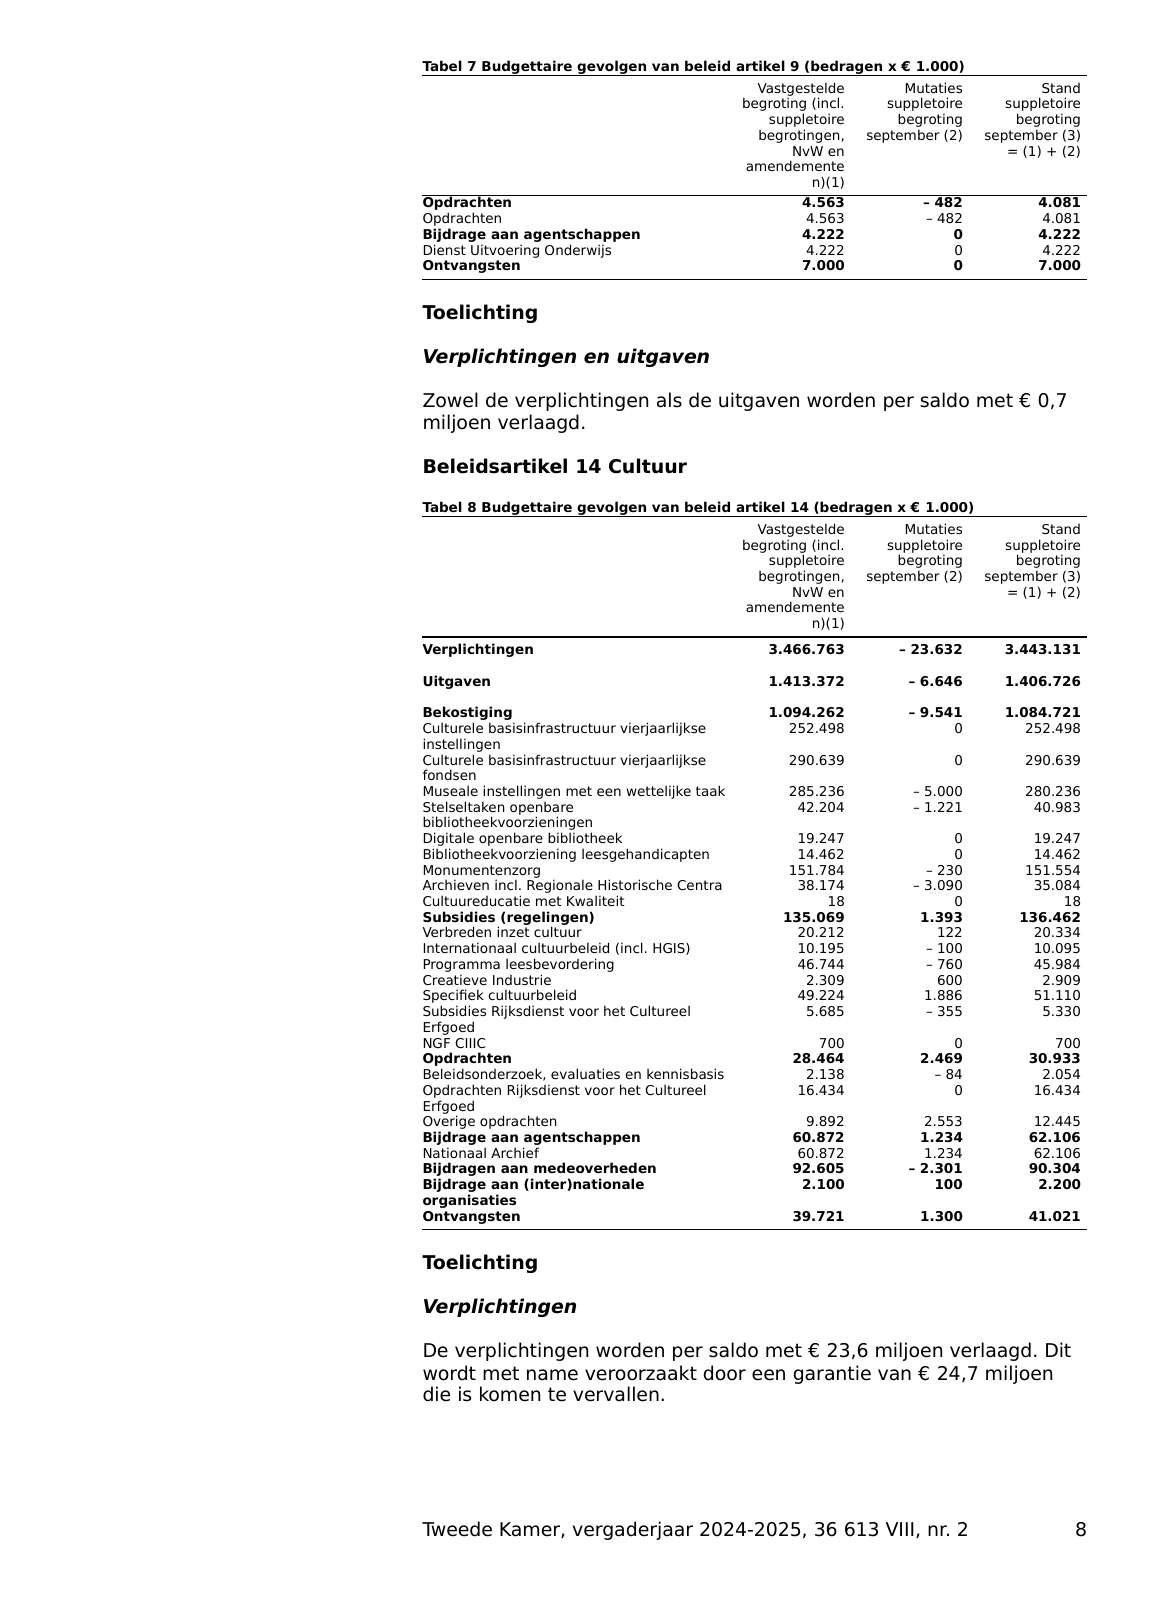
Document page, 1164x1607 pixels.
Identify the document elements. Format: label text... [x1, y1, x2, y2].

table_cell 0 [850, 227, 968, 242]
table_cell 280.236 [969, 784, 1087, 799]
table_cell [850, 689, 968, 705]
table_cell 151.784 [732, 863, 850, 878]
table_cell 4.081 [969, 211, 1087, 227]
table_cell Subsidies (regelingen) [422, 910, 732, 925]
table_cell 20.334 [969, 925, 1087, 941]
subtitle Verplichtingen en uitgaven [422, 346, 1087, 368]
table_cell 4.222 [732, 227, 850, 242]
table_cell 38.174 [732, 878, 850, 894]
table_cell 10.195 [732, 941, 850, 957]
table_cell 290.639 [732, 752, 850, 784]
table_cell Specifiek cultuurbeleid [422, 988, 732, 1004]
table_cell 62.106 [969, 1146, 1087, 1161]
table_cell 252.498 [732, 721, 850, 752]
table_cell 4.222 [969, 227, 1087, 242]
table_cell Bijdrage aan (inter)nationale organisaties [422, 1177, 732, 1208]
table_cell Beleidsonderzoek, evaluaties en kennisbasis [422, 1067, 732, 1083]
table_cell – 355 [850, 1004, 968, 1035]
table_cell – 9.541 [850, 705, 968, 721]
table_cell 0 [850, 831, 968, 847]
table_cell 2.469 [850, 1051, 968, 1067]
table_cell – 23.632 [850, 638, 968, 658]
table_cell 62.106 [969, 1130, 1087, 1146]
table_cell 1.393 [850, 910, 968, 925]
table_cell 19.247 [732, 831, 850, 847]
table_cell – 2.301 [850, 1161, 968, 1177]
table_cell – 1.221 [850, 800, 968, 831]
table_cell 20.212 [732, 925, 850, 941]
text Zowel de verplichtingen als de uitgaven worden per saldo met € 0,7 miljoen verlaagd. [422, 390, 1087, 434]
table_cell Mutaties suppletoire begroting september (2) [850, 517, 968, 636]
table_cell Digitale openbare bibliotheek [422, 831, 732, 847]
table_cell 30.933 [969, 1051, 1087, 1067]
table_cell Monumentenzorg [422, 863, 732, 878]
subtitle Verplichtingen [422, 1296, 1087, 1318]
table_cell – 6.646 [850, 674, 968, 689]
table_cell 122 [850, 925, 968, 941]
table_cell 16.434 [732, 1083, 850, 1114]
table_cell 49.224 [732, 988, 850, 1004]
table_cell 285.236 [732, 784, 850, 799]
table_cell 10.095 [969, 941, 1087, 957]
table_cell Overige opdrachten [422, 1114, 732, 1130]
table_cell [969, 658, 1087, 674]
table_cell 18 [732, 894, 850, 909]
table_cell 90.304 [969, 1161, 1087, 1177]
table_cell 0 [850, 1035, 968, 1051]
table_cell Culturele basisinfrastructuur vierjaarlijkse fondsen [422, 752, 732, 784]
table_cell 0 [850, 1083, 968, 1114]
table_cell 46.744 [732, 957, 850, 972]
table_cell – 760 [850, 957, 968, 972]
table_cell – 482 [850, 196, 968, 211]
table_cell 1.234 [850, 1130, 968, 1146]
table_cell 700 [732, 1035, 850, 1051]
table_cell 19.247 [969, 831, 1087, 847]
table_cell 92.605 [732, 1161, 850, 1177]
table_cell 12.445 [969, 1114, 1087, 1130]
table_cell Opdrachten Rijksdienst voor het Cultureel Erfgoed [422, 1083, 732, 1114]
table_cell – 230 [850, 863, 968, 878]
table_cell Cultuureducatie met Kwaliteit [422, 894, 732, 909]
subtitle Toelichting [422, 302, 1087, 324]
table_cell 0 [850, 721, 968, 752]
table_cell Bijdrage aan agentschappen [422, 227, 732, 242]
table_cell 2.138 [732, 1067, 850, 1083]
table_cell 2.309 [732, 973, 850, 988]
table_cell [732, 689, 850, 705]
table_cell Verplichtingen [422, 638, 732, 658]
table_cell Opdrachten [422, 1051, 732, 1067]
table_cell 100 [850, 1177, 968, 1208]
table_cell [850, 658, 968, 674]
table_cell 9.892 [732, 1114, 850, 1130]
table_cell [969, 689, 1087, 705]
table_cell 600 [850, 973, 968, 988]
table_cell 2.200 [969, 1177, 1087, 1208]
table_cell 136.462 [969, 910, 1087, 925]
table_cell 1.094.262 [732, 705, 850, 721]
table_cell Stelseltaken openbare bibliotheekvoorzieningen [422, 800, 732, 831]
table_cell 2.100 [732, 1177, 850, 1208]
table_cell Stand suppletoire begroting september (3) = (1) + (2) [969, 76, 1087, 195]
table_cell Creatieve Industrie [422, 973, 732, 988]
table_cell 60.872 [732, 1130, 850, 1146]
table_cell Archieven incl. Regionale Historische Centra [422, 878, 732, 894]
table_cell 14.462 [732, 847, 850, 862]
table_cell 60.872 [732, 1146, 850, 1161]
table_cell Ontvangsten [422, 258, 732, 279]
table_cell Stand suppletoire begroting september (3) = (1) + (2) [969, 517, 1087, 636]
table_cell Mutaties suppletoire begroting september (2) [850, 76, 968, 195]
table_cell Ontvangsten [422, 1209, 732, 1229]
table_cell 3.466.763 [732, 638, 850, 658]
table_header Tabel 8 Budgettaire gevolgen van beleid artikel 14 (bedragen x € 1.000) [422, 500, 1087, 516]
table_cell 51.110 [969, 988, 1087, 1004]
table_cell 7.000 [969, 258, 1087, 279]
table_cell 1.413.372 [732, 674, 850, 689]
table_cell Bekostiging [422, 705, 732, 721]
table_cell Opdrachten [422, 196, 732, 211]
table_cell 2.909 [969, 973, 1087, 988]
table_cell 41.021 [969, 1209, 1087, 1229]
table_cell Dienst Uitvoering Onderwijs [422, 243, 732, 258]
table_cell [422, 658, 732, 674]
table_cell [422, 76, 732, 195]
table_cell 2.553 [850, 1114, 968, 1130]
subtitle Beleidsartikel 14 Cultuur [422, 456, 1087, 478]
table_cell 700 [969, 1035, 1087, 1051]
table_cell 14.462 [969, 847, 1087, 862]
table_cell 2.054 [969, 1067, 1087, 1083]
table_cell 1.084.721 [969, 705, 1087, 721]
table_cell [732, 658, 850, 674]
table_cell 7.000 [732, 258, 850, 279]
text De verplichtingen worden per saldo met € 23,6 miljoen verlaagd. Dit wordt met name veroorzaakt door een garantie van € 24,7 miljoen die is komen te vervallen. [422, 1340, 1087, 1406]
table_cell 42.204 [732, 800, 850, 831]
table_cell Verbreden inzet cultuur [422, 925, 732, 941]
table_cell – 5.000 [850, 784, 968, 799]
table_cell 0 [850, 258, 968, 279]
table_cell 3.443.131 [969, 638, 1087, 658]
table_cell 5.685 [732, 1004, 850, 1035]
table_cell NGF CIIIC [422, 1035, 732, 1051]
table_cell Internationaal cultuurbeleid (incl. HGIS) [422, 941, 732, 957]
table_cell Uitgaven [422, 674, 732, 689]
table_cell Culturele basisinfrastructuur vierjaarlijkse instellingen [422, 721, 732, 752]
table_cell 18 [969, 894, 1087, 909]
table_cell 1.300 [850, 1209, 968, 1229]
table_cell – 3.090 [850, 878, 968, 894]
table_cell 1.406.726 [969, 674, 1087, 689]
table_cell Subsidies Rijksdienst voor het Cultureel Erfgoed [422, 1004, 732, 1035]
table_cell Vastgestelde begroting (incl. suppletoire begrotingen, NvW en amendementen)(1) [732, 76, 850, 195]
table_cell 135.069 [732, 910, 850, 925]
table_cell – 84 [850, 1067, 968, 1083]
table_cell 16.434 [969, 1083, 1087, 1114]
table_cell Vastgestelde begroting (incl. suppletoire begrotingen, NvW en amendementen)(1) [732, 517, 850, 636]
table_cell 1.234 [850, 1146, 968, 1161]
table_cell Bijdrage aan agentschappen [422, 1130, 732, 1146]
table_cell Museale instellingen met een wettelijke taak [422, 784, 732, 799]
table_cell 28.464 [732, 1051, 850, 1067]
table_cell 0 [850, 752, 968, 784]
table_cell 0 [850, 894, 968, 909]
table_cell 290.639 [969, 752, 1087, 784]
table_cell 4.081 [969, 196, 1087, 211]
table_cell Nationaal Archief [422, 1146, 732, 1161]
table_cell [422, 689, 732, 705]
table_cell 252.498 [969, 721, 1087, 752]
table_cell 5.330 [969, 1004, 1087, 1035]
table_cell 45.984 [969, 957, 1087, 972]
table_cell 4.563 [732, 211, 850, 227]
table_cell 4.563 [732, 196, 850, 211]
table_cell Bibliotheekvoorziening leesgehandicapten [422, 847, 732, 862]
subtitle Toelichting [422, 1252, 1087, 1274]
table_header Tabel 7 Budgettaire gevolgen van beleid artikel 9 (bedragen x € 1.000) [422, 59, 1087, 75]
table_cell 4.222 [969, 243, 1087, 258]
table_cell [422, 517, 732, 636]
table_cell 40.983 [969, 800, 1087, 831]
table_cell Programma leesbevordering [422, 957, 732, 972]
table_cell 4.222 [732, 243, 850, 258]
table_cell 39.721 [732, 1209, 850, 1229]
table_cell 35.084 [969, 878, 1087, 894]
table_cell 0 [850, 847, 968, 862]
table_cell Bijdragen aan medeoverheden [422, 1161, 732, 1177]
table_cell – 100 [850, 941, 968, 957]
table_cell Opdrachten [422, 211, 732, 227]
table_cell 0 [850, 243, 968, 258]
table_cell 1.886 [850, 988, 968, 1004]
table_cell 151.554 [969, 863, 1087, 878]
table_cell – 482 [850, 211, 968, 227]
